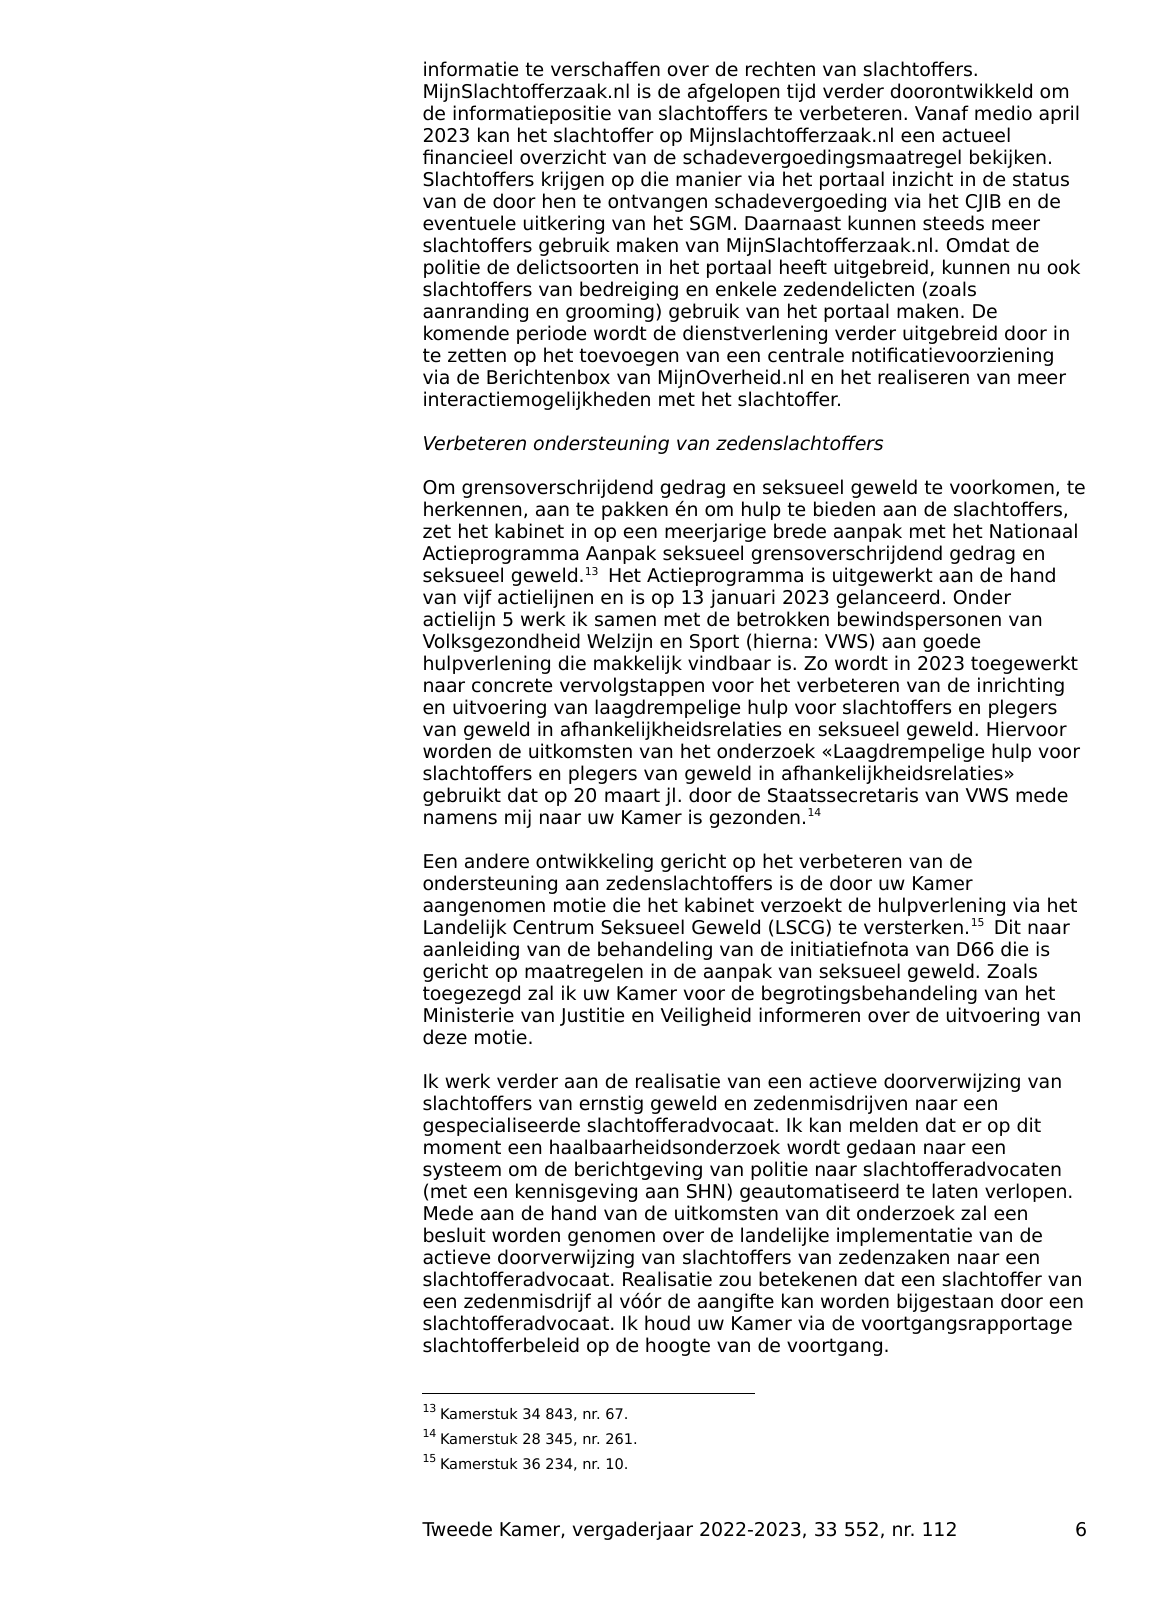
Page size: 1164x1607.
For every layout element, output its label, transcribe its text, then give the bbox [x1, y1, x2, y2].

text Kamerstuk 34 843, nr. 67. [422, 1402, 1087, 1424]
text Kamerstuk 28 345, nr. 261. [422, 1427, 1087, 1449]
text Een andere ontwikkeling gericht op het verbeteren van de ondersteuning aan zedenslachtoffers is de door uw Kamer aangenomen motie die het kabinet verzoekt de hulpverlening via het Landelijk Centrum Seksueel Geweld (LSCG) te versterken. Dit naar aanleiding van de behandeling van de initiatiefnota van D66 die is gericht op maatregelen in de aanpak van seksueel geweld. Zoals toegezegd zal ik uw Kamer voor de begrotingsbehandeling van het Ministerie van Justitie en Veiligheid informeren over de uitvoering van deze motie. [422, 851, 1087, 1049]
text Om grensoverschrijdend gedrag en seksueel geweld te voorkomen, te herkennen, aan te pakken én om hulp te bieden aan de slachtoffers, zet het kabinet in op een meerjarige brede aanpak met het Nationaal Actieprogramma Aanpak seksueel grensoverschrijdend gedrag en seksueel geweld. Het Actieprogramma is uitgewerkt aan de hand van vijf actielijnen en is op 13 januari 2023 gelanceerd. Onder actielijn 5 werk ik samen met de betrokken bewindspersonen van Volksgezondheid Welzijn en Sport (hierna: VWS) aan goede hulpverlening die makkelijk vindbaar is. Zo wordt in 2023 toegewerkt naar concrete vervolgstappen voor het verbeteren van de inrichting en uitvoering van laagdrempelige hulp voor slachtoffers en plegers van geweld in afhankelijkheidsrelaties en seksueel geweld. Hiervoor worden de uitkomsten van het onderzoek «Laagdrempelige hulp voor slachtoffers en plegers van geweld in afhankelijkheidsrelaties» gebruikt dat op 20 maart jl. door de Staatssecretaris van VWS mede namens mij naar uw Kamer is gezonden. [422, 477, 1087, 829]
text informatie te verschaffen over de rechten van slachtoffers. MijnSlachtofferzaak.nl is de afgelopen tijd verder doorontwikkeld om de informatiepositie van slachtoffers te verbeteren. Vanaf medio april 2023 kan het slachtoffer op Mijnslachtofferzaak.nl een actueel financieel overzicht van de schadevergoedingsmaatregel bekijken. Slachtoffers krijgen op die manier via het portaal inzicht in de status van de door hen te ontvangen schadevergoeding via het CJIB en de eventuele uitkering van het SGM. Daarnaast kunnen steeds meer slachtoffers gebruik maken van MijnSlachtofferzaak.nl. Omdat de politie de delictsoorten in het portaal heeft uitgebreid, kunnen nu ook slachtoffers van bedreiging en enkele zedendelicten (zoals aanranding en grooming) gebruik van het portaal maken. De komende periode wordt de dienstverlening verder uitgebreid door in te zetten op het toevoegen van een centrale notificatievoorziening via de Berichtenbox van MijnOverheid.nl en het realiseren van meer interactiemogelijkheden met het slachtoffer. [422, 59, 1087, 411]
text Kamerstuk 36 234, nr. 10. [422, 1452, 1087, 1474]
subtitle Verbeteren ondersteuning van zedenslachtoffers [422, 433, 1087, 455]
text Ik werk verder aan de realisatie van een actieve doorverwijzing van slachtoffers van ernstig geweld en zedenmisdrijven naar een gespecialiseerde slachtofferadvocaat. Ik kan melden dat er op dit moment een haalbaarheidsonderzoek wordt gedaan naar een systeem om de berichtgeving van politie naar slachtofferadvocaten (met een kennisgeving aan SHN) geautomatiseerd te laten verlopen. Mede aan de hand van de uitkomsten van dit onderzoek zal een besluit worden genomen over de landelijke implementatie van de actieve doorverwijzing van slachtoffers van zedenzaken naar een slachtofferadvocaat. Realisatie zou betekenen dat een slachtoffer van een zedenmisdrijf al vóór de aangifte kan worden bijgestaan door een slachtofferadvocaat. Ik houd uw Kamer via de voortgangsrapportage slachtofferbeleid op de hoogte van de voortgang. [422, 1071, 1087, 1357]
